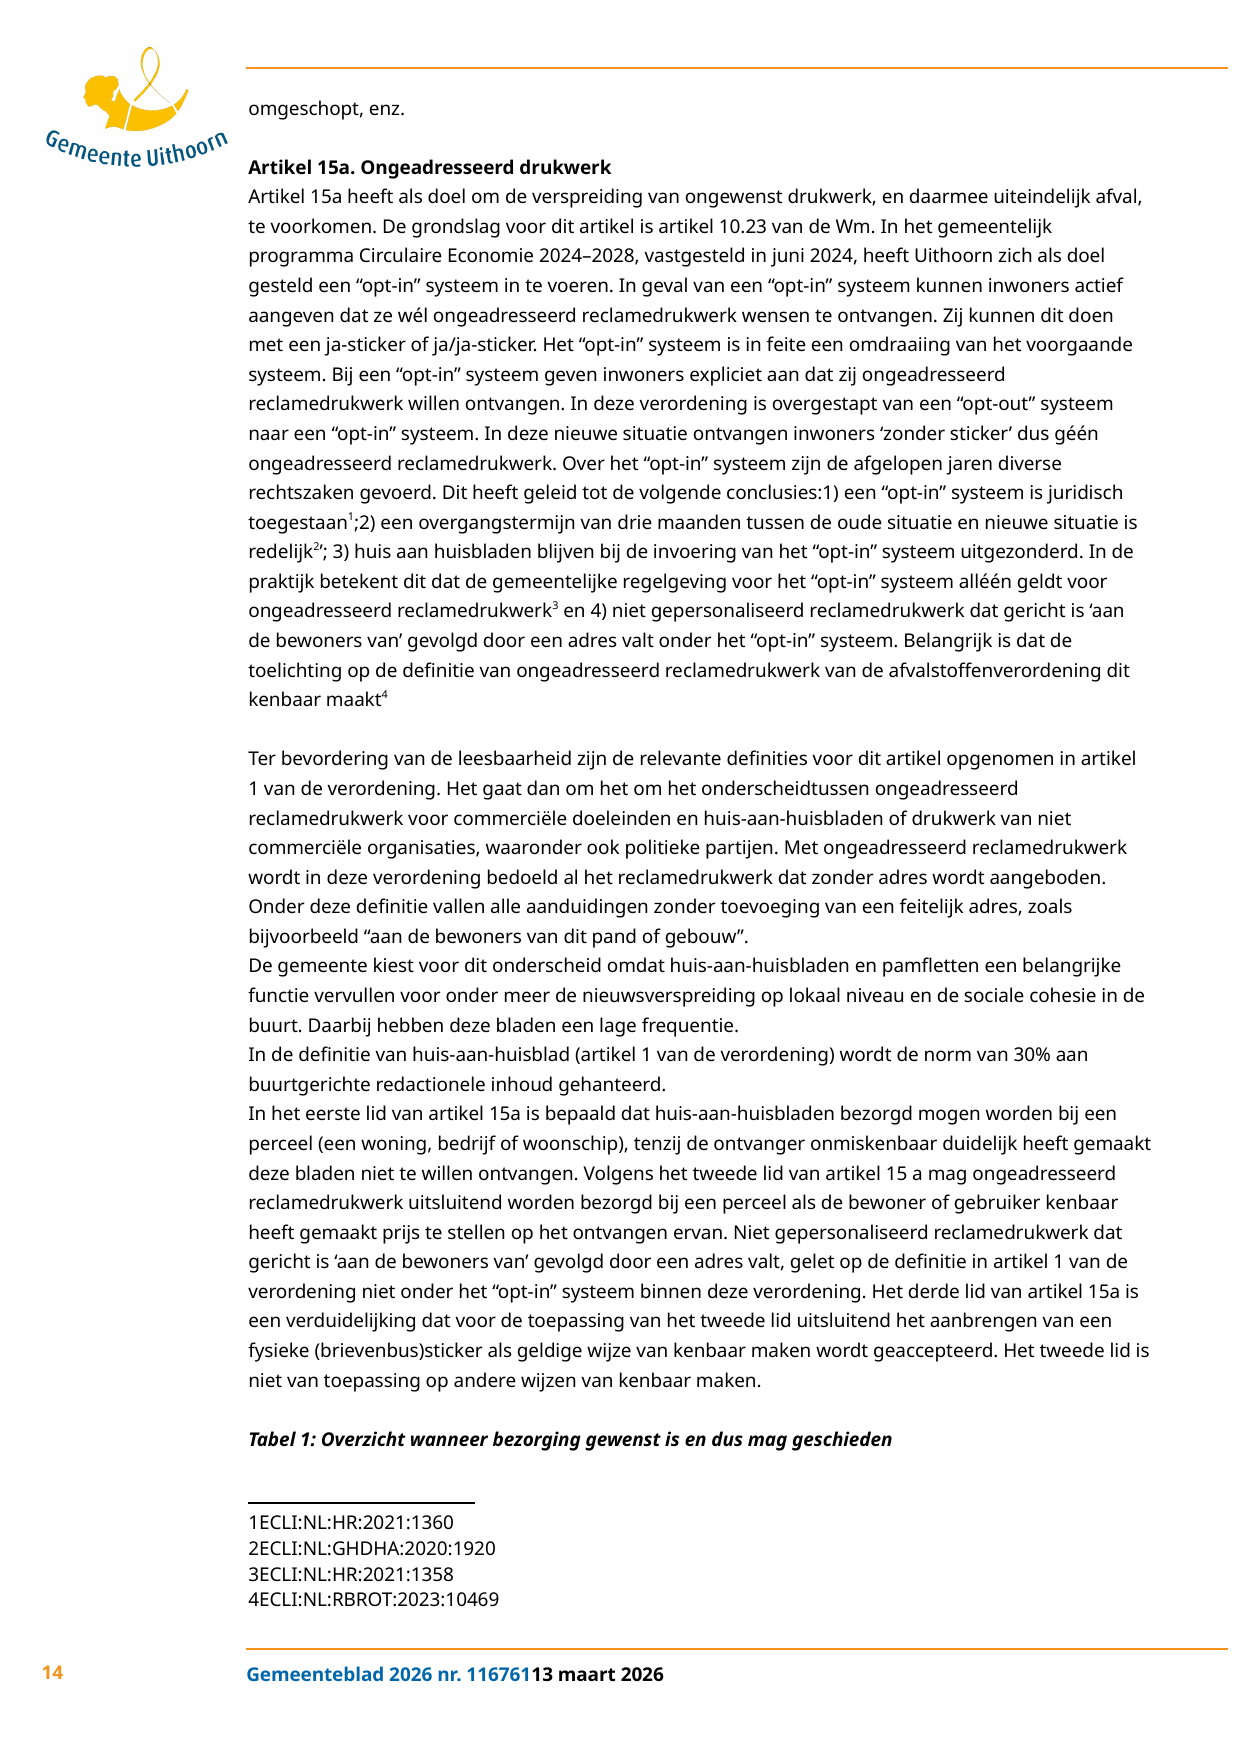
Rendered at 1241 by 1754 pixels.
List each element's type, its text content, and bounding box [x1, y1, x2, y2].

text Tabel 1: Overzicht wanneer bezorging gewenst is en dus mag geschieden [248, 1426, 1152, 1452]
text ECLI:NL:HR:2021:1358 [248, 1561, 1152, 1586]
text In het eerste lid van artikel 15a is bepaald dat huis-aan-huisbladen bezorgd mogen worden bij een perceel (een woning, bedrijf of woonschip), tenzij de ontvanger onmiskenbaar duidelijk heeft gemaakt deze bladen niet te willen ontvangen. Volgens het tweede lid van artikel 15 a mag ongeadresseerd reclamedrukwerk uitsluitend worden bezorgd bij een perceel als de bewoner of gebruiker kenbaar heeft gemaakt prijs te stellen op het ontvangen ervan. Niet gepersonaliseerd reclamedrukwerk dat gericht is ‘aan de bewoners van’ gevolgd door een adres valt, gelet op de definitie in artikel 1 van de verordening niet onder het “opt-in” systeem binnen deze verordening. Het derde lid van artikel 15a is een verduidelijking dat voor de toepassing van het tweede lid uitsluitend het aanbrengen van een fysieke (brievenbus)sticker als geldige wijze van kenbaar maken wordt geaccepteerd. Het tweede lid is niet van toepassing op andere wijzen van kenbaar maken. [248, 1101, 1152, 1393]
text Ter bevordering van de leesbaarheid zijn de relevante definities voor dit artikel opgenomen in artikel 1 van de verordening. Het gaat dan om het om het onderscheidtussen ongeadresseerd reclamedrukwerk voor commerciële doeleinden en huis-aan-huisbladen of drukwerk van niet commerciële organisaties, waaronder ook politieke partijen. Met ongeadresseerd reclamedrukwerk wordt in deze verordening bedoeld al het reclamedrukwerk dat zonder adres wordt aangeboden. Onder deze definitie vallen alle aanduidingen zonder toevoeging van een feitelijk adres, zoals bijvoorbeeld “aan de bewoners van dit pand of gebouw”. [248, 746, 1152, 949]
text Artikel 15a heeft als doel om de verspreiding van ongewenst drukwerk, en daarmee uiteindelijk afval, te voorkomen. De grondslag voor dit artikel is artikel 10.23 van de Wm. In het gemeentelijk programma Circulaire Economie 2024–2028, vastgesteld in juni 2024, heeft Uithoorn zich als doel gesteld een “opt-in” systeem in te voeren. In geval van een “opt-in” systeem kunnen inwoners actief aangeven dat ze wél ongeadresseerd reclamedrukwerk wensen te ontvangen. Zij kunnen dit doen met een ja-sticker of ja/ja-sticker. Het “opt-in” systeem is in feite een omdraaiing van het voorgaande systeem. Bij een “opt-in” systeem geven inwoners expliciet aan dat zij ongeadresseerd reclamedrukwerk willen ontvangen. In deze verordening is overgestapt van een “opt-out” systeem naar een “opt-in” systeem. In deze nieuwe situatie ontvangen inwoners ‘zonder sticker’ dus géén ongeadresseerd reclamedrukwerk. Over het “opt-in” systeem zijn de afgelopen jaren diverse rechtszaken gevoerd. Dit heeft geleid tot de volgende conclusies:1) een “opt-in” systeem is juridisch toegestaan;2) een overgangstermijn van drie maanden tussen de oude situatie en nieuwe situatie is redelijk’; 3) huis aan huisbladen blijven bij de invoering van het “opt-in” systeem uitgezonderd. In de praktijk betekent dit dat de gemeentelijke regelgeving voor het “opt-in” systeem alléén geldt voor ongeadresseerd reclamedrukwerk en 4) niet gepersonaliseerd reclamedrukwerk dat gericht is ‘aan de bewoners van’ gevolgd door een adres valt onder het “opt-in” systeem. Belangrijk is dat de toelichting op de definitie van ongeadresseerd reclamedrukwerk van de afvalstoffenverordening dit kenbaar maakt [248, 183, 1152, 712]
text Artikel 15a. Ongeadresseerd drukwerk [248, 154, 1152, 180]
text ECLI:NL:HR:2021:1360 [248, 1509, 1152, 1535]
text ECLI:NL:GHDHA:2020:1920 [248, 1535, 1152, 1561]
text ECLI:NL:RBROT:2023:10469 [248, 1586, 1152, 1612]
picture [41, 47, 231, 172]
text In de definitie van huis-aan-huisblad (artikel 1 van de verordening) wordt de norm van 30% aan buurtgerichte redactionele inhoud gehanteerd. [248, 1041, 1152, 1097]
text De gemeente kiest voor dit onderscheid omdat huis-aan-huisbladen en pamfletten een belangrijke functie vervullen voor onder meer de nieuwsverspreiding op lokaal niveau en de sociale cohesie in de buurt. Daarbij hebben deze bladen een lage frequentie. [248, 953, 1152, 1038]
text omgeschopt, enz. [248, 95, 1152, 121]
